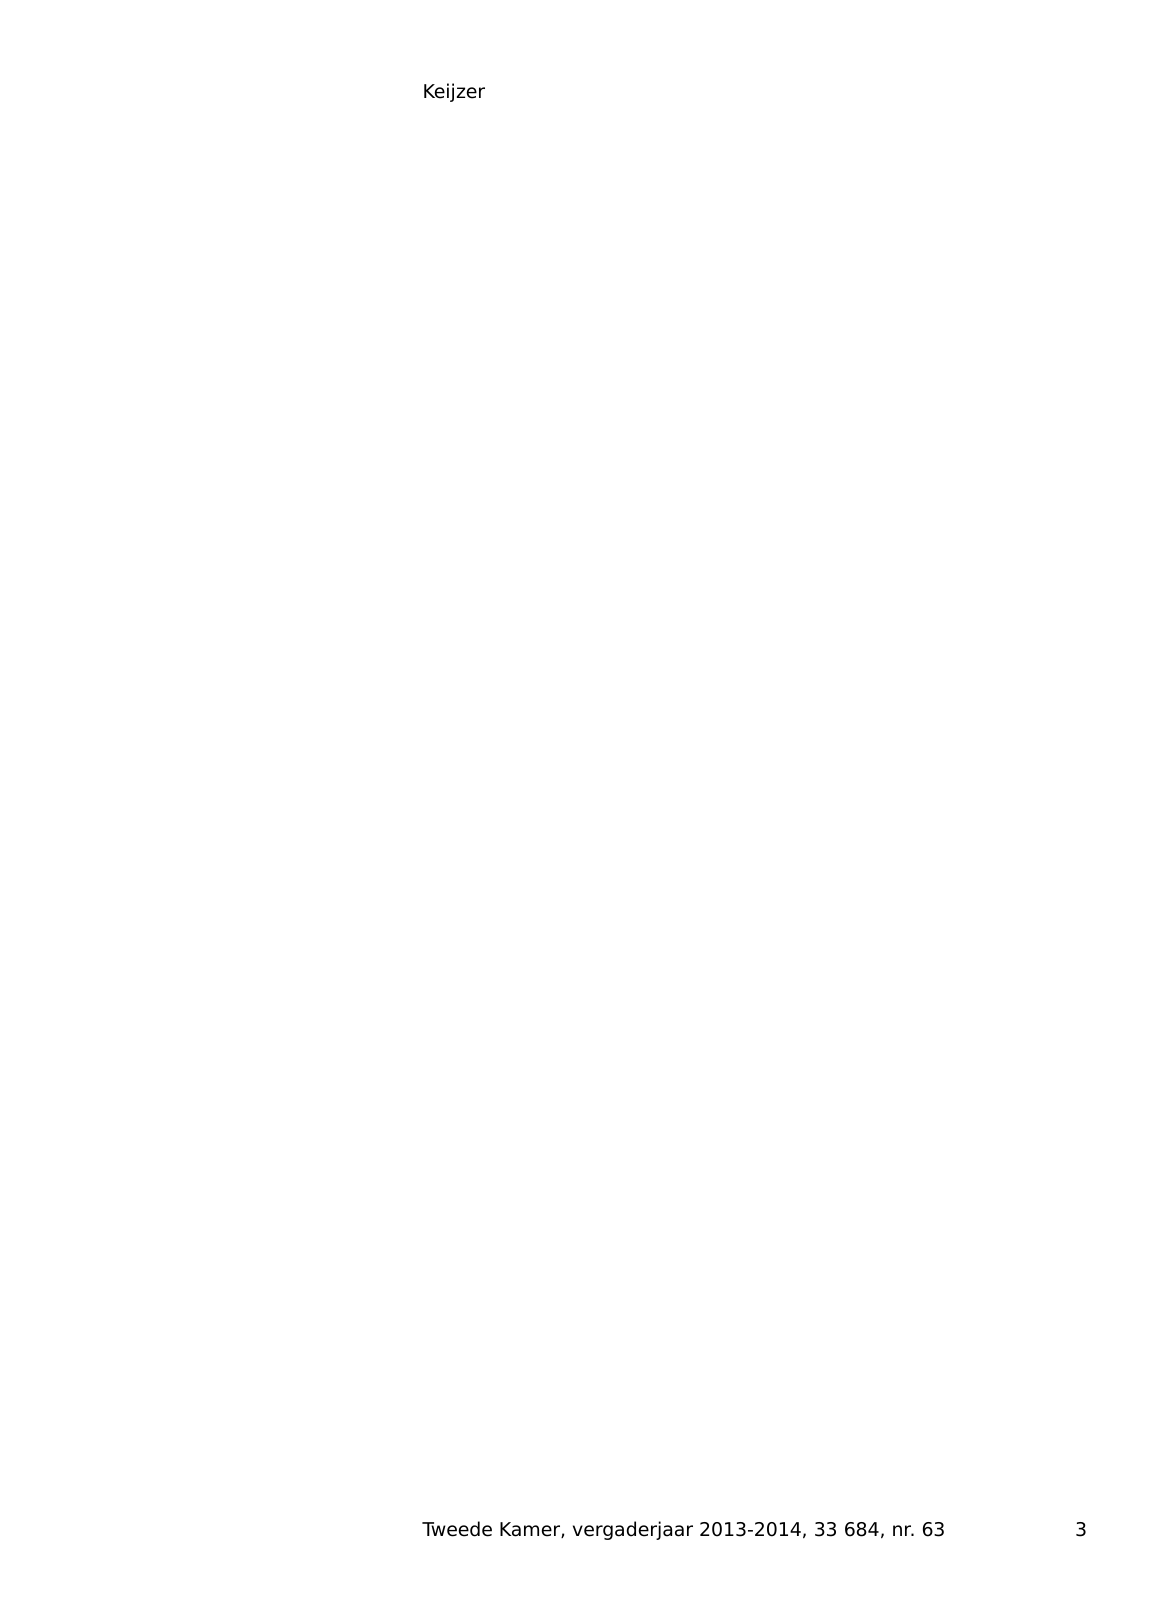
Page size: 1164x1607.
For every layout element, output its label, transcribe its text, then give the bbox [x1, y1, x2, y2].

text Keijzer [422, 59, 1087, 103]
